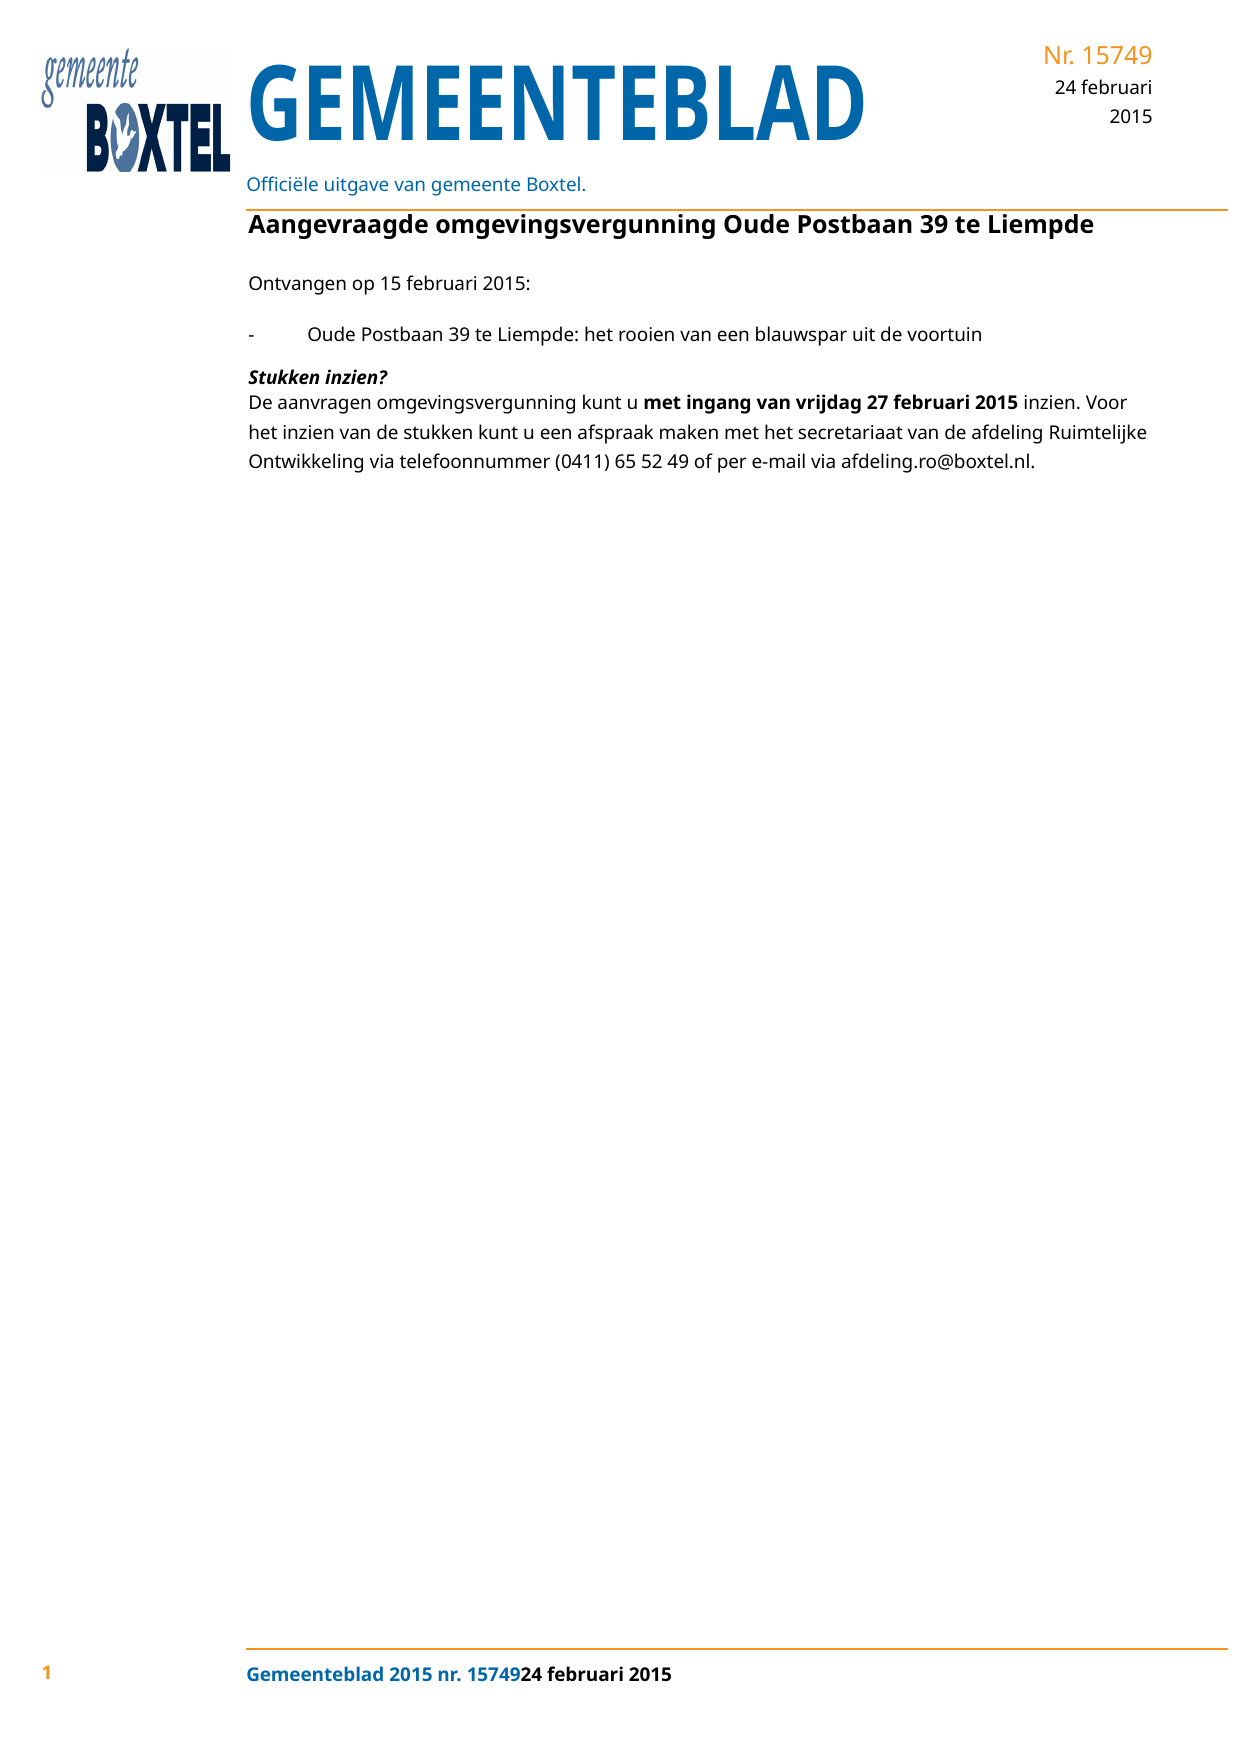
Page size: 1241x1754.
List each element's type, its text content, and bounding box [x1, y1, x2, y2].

picture [41, 47, 231, 172]
text De aanvragen omgevingsvergunning kunt u met ingang van vrijdag 27 februari 2015 inzien. Voor het inzien van de stukken kunt u een afspraak maken met het secretariaat van de afdeling Ruimtelijke Ontwikkeling via telefoonnummer (0411) 65 52 49 of per e-mail via afdeling.ro@boxtel.nl. [248, 389, 1152, 474]
text Aangevraagde omgevingsvergunning Oude Postbaan 39 te Liempde [248, 211, 1152, 241]
text Stukken inzien? [248, 364, 1152, 389]
list Oude Postbaan 39 te Liempde: het rooien van een blauwspar uit de voortuin [248, 321, 1152, 346]
text Ontvangen op 15 februari 2015: [248, 270, 1152, 296]
